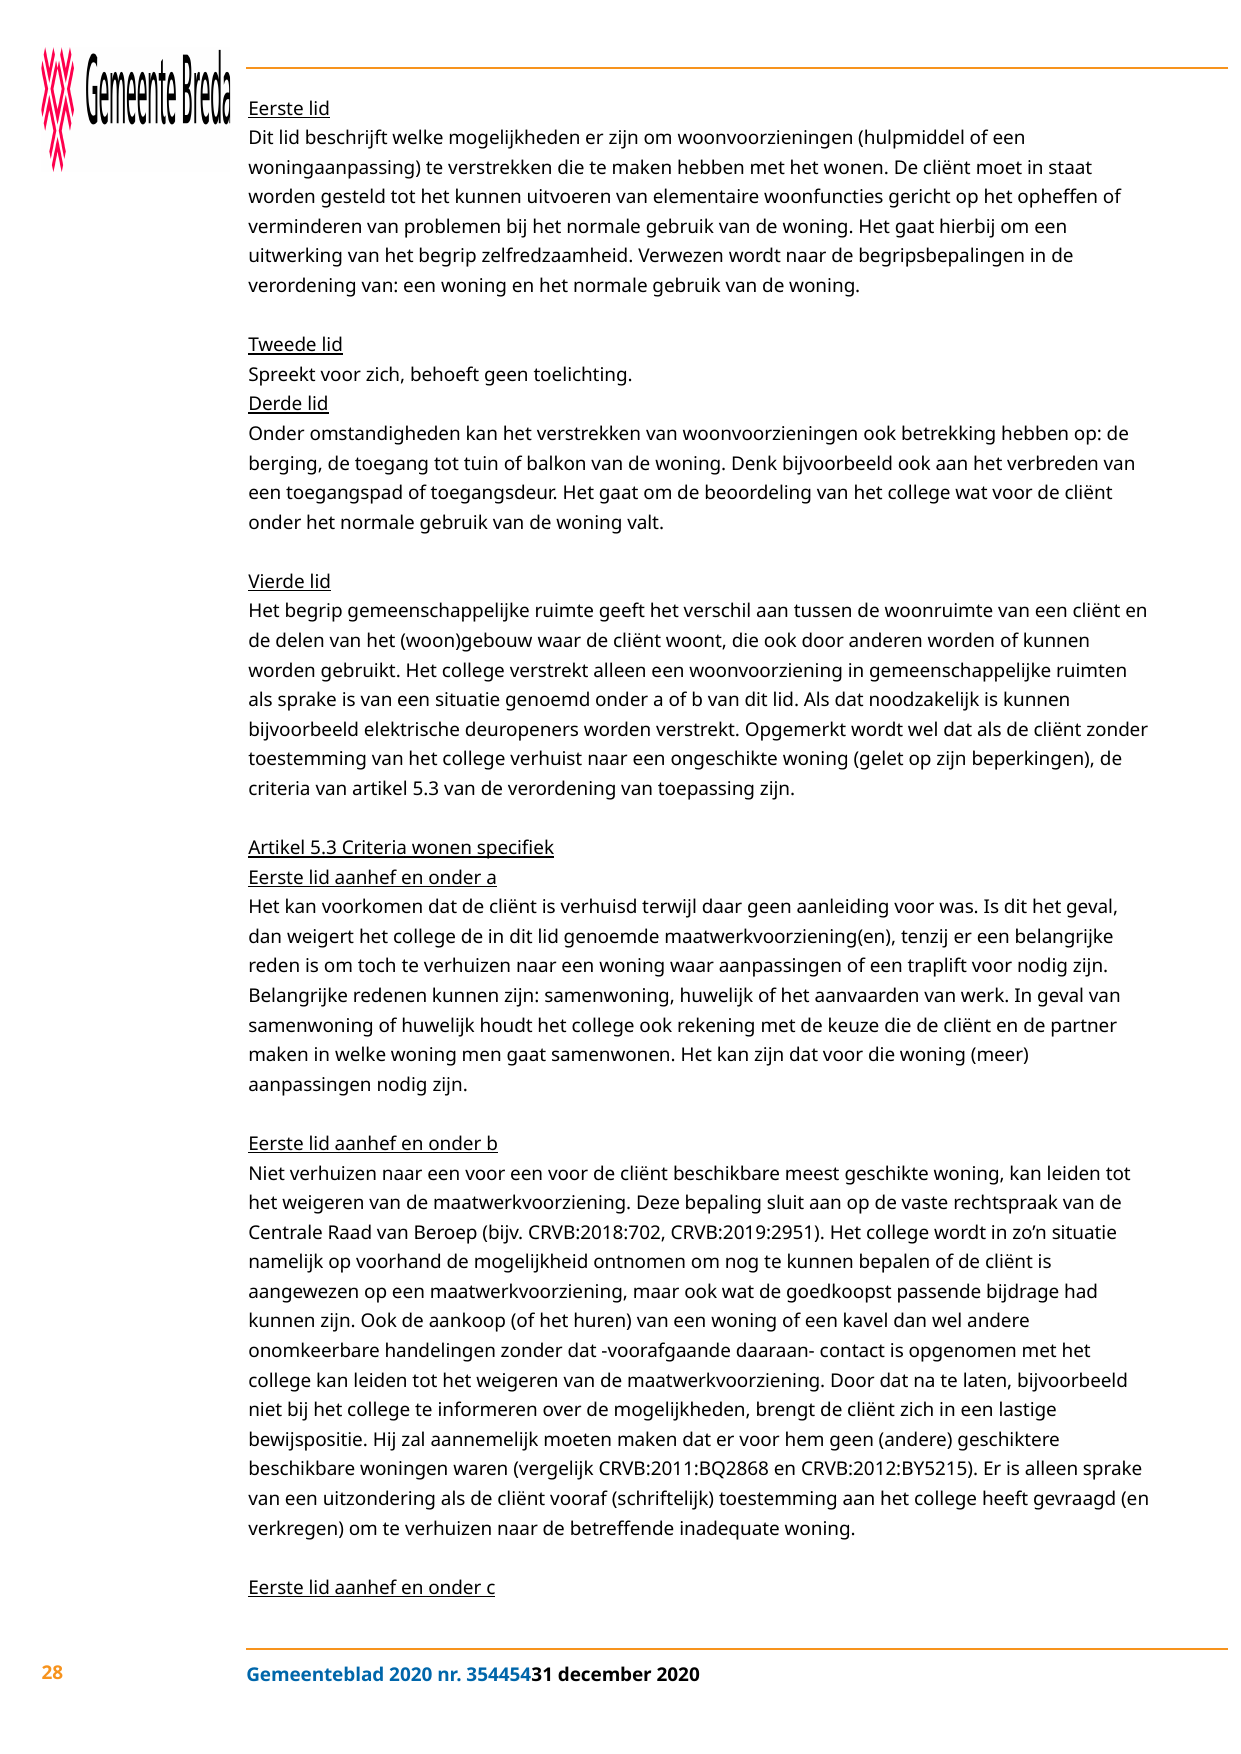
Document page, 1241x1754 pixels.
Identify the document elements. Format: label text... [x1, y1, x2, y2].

text Derde lid [248, 391, 1152, 416]
text Dit lid beschrijft welke mogelijkheden er zijn om woonvoorzieningen (hulpmiddel of een woningaanpassing) te verstrekken die te maken hebben met het wonen. De cliënt moet in staat worden gesteld tot het kunnen uitvoeren van elementaire woonfuncties gericht op het opheffen of verminderen van problemen bij het normale gebruik van de woning. Het gaat hierbij om een uitwerking van het begrip zelfredzaamheid. Verwezen wordt naar de begripsbepalingen in de verordening van: een woning en het normale gebruik van de woning. [248, 124, 1152, 298]
text Eerste lid aanhef en onder a [248, 864, 1152, 890]
text Niet verhuizen naar een voor een voor de cliënt beschikbare meest geschikte woning, kan leiden tot het weigeren van de maatwerkvoorziening. Deze bepaling sluit aan op de vaste rechtspraak van de Centrale Raad van Beroep (bijv. CRVB:2018:702, CRVB:2019:2951). Het college wordt in zo’n situatie namelijk op voorhand de mogelijkheid ontnomen om nog te kunnen bepalen of de cliënt is aangewezen op een maatwerkvoorziening, maar ook wat de goedkoopst passende bijdrage had kunnen zijn. Ook de aankoop (of het huren) van een woning of een kavel dan wel andere onomkeerbare handelingen zonder dat -voorafgaande daaraan- contact is opgenomen met het college kan leiden tot het weigeren van de maatwerkvoorziening. Door dat na te laten, bijvoorbeeld niet bij het college te informeren over de mogelijkheden, brengt de cliënt zich in een lastige bewijspositie. Hij zal aannemelijk moeten maken dat er voor hem geen (andere) geschiktere beschikbare woningen waren (vergelijk CRVB:2011:BQ2868 en CRVB:2012:BY5215). Er is alleen sprake van een uitzondering als de cliënt vooraf (schriftelijk) toestemming aan het college heeft gevraagd (en verkregen) om te verhuizen naar de betreffende inadequate woning. [248, 1160, 1152, 1541]
text Het kan voorkomen dat de cliënt is verhuisd terwijl daar geen aanleiding voor was. Is dit het geval, dan weigert het college de in dit lid genoemde maatwerkvoorziening(en), tenzij er een belangrijke reden is om toch te verhuizen naar een woning waar aanpassingen of een traplift voor nodig zijn. Belangrijke redenen kunnen zijn: samenwoning, huwelijk of het aanvaarden van werk. In geval van samenwoning of huwelijk houdt het college ook rekening met de keuze die de cliënt en de partner maken in welke woning men gaat samenwonen. Het kan zijn dat voor die woning (meer) aanpassingen nodig zijn. [248, 893, 1152, 1097]
text Tweede lid [248, 331, 1152, 357]
text Eerste lid aanhef en onder b [248, 1130, 1152, 1156]
text Vierde lid [248, 568, 1152, 594]
text Onder omstandigheden kan het verstrekken van woonvoorzieningen ook betrekking hebben op: de berging, de toegang tot tuin of balkon van de woning. Denk bijvoorbeeld ook aan het verbreden van een toegangspad of toegangsdeur. Het gaat om de beoordeling van het college wat voor de cliënt onder het normale gebruik van de woning valt. [248, 420, 1152, 535]
picture [41, 47, 231, 172]
text Eerste lid [248, 95, 1152, 121]
text Spreekt voor zich, behoeft geen toelichting. [248, 361, 1152, 387]
text Artikel 5.3 Criteria wonen specifiek [248, 834, 1152, 860]
text Eerste lid aanhef en onder c [248, 1574, 1152, 1600]
text Het begrip gemeenschappelijke ruimte geeft het verschil aan tussen de woonruimte van een cliënt en de delen van het (woon)gebouw waar de cliënt woont, die ook door anderen worden of kunnen worden gebruikt. Het college verstrekt alleen een woonvoorziening in gemeenschappelijke ruimten als sprake is van een situatie genoemd onder a of b van dit lid. Als dat noodzakelijk is kunnen bijvoorbeeld elektrische deuropeners worden verstrekt. Opgemerkt wordt wel dat als de cliënt zonder toestemming van het college verhuist naar een ongeschikte woning (gelet op zijn beperkingen), de criteria van artikel 5.3 van de verordening van toepassing zijn. [248, 598, 1152, 801]
